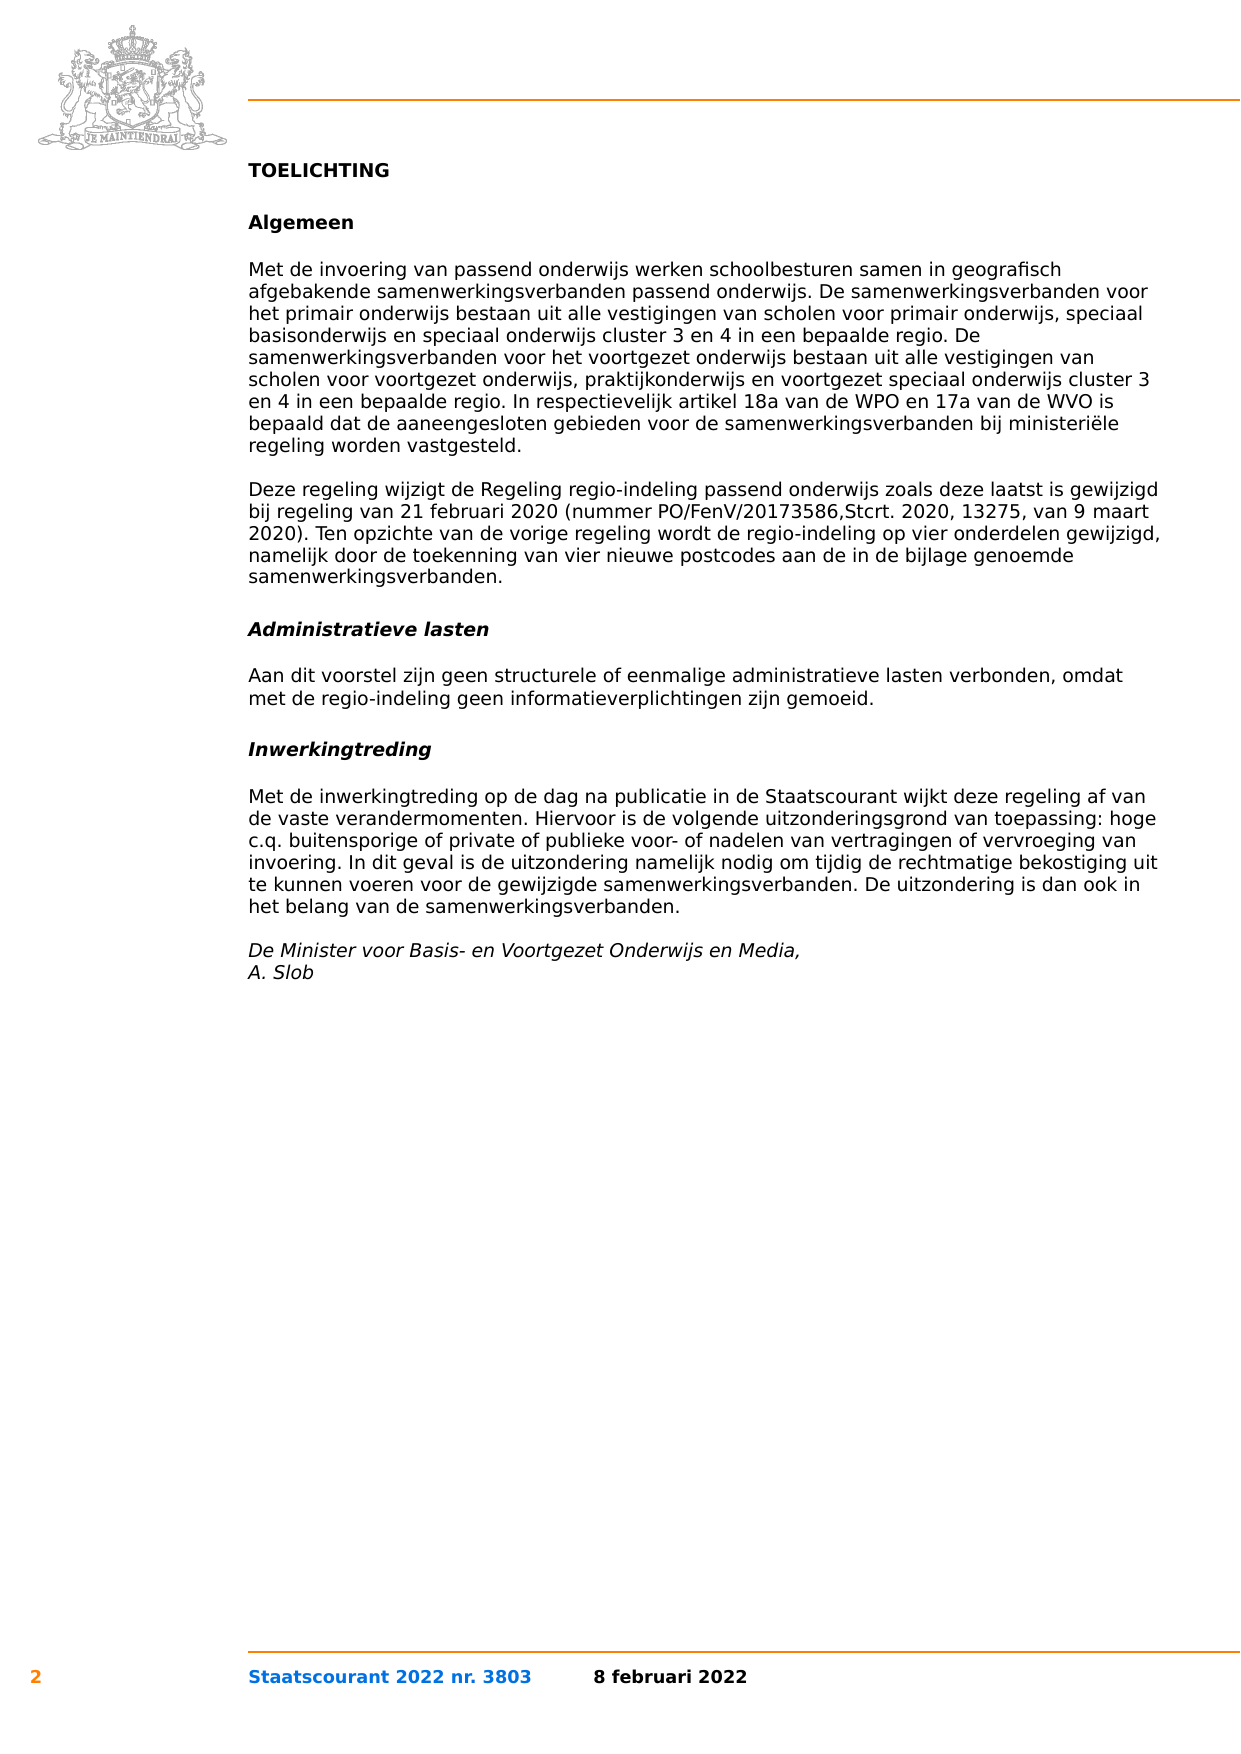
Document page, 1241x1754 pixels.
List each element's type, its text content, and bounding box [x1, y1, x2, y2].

text Met de invoering van passend onderwijs werken schoolbesturen samen in geografisch afgebakende samenwerkingsverbanden passend onderwijs. De samenwerkingsverbanden voor het primair onderwijs bestaan uit alle vestigingen van scholen voor primair onderwijs, speciaal basisonderwijs en speciaal onderwijs cluster 3 en 4 in een bepaalde regio. De samenwerkingsverbanden voor het voortgezet onderwijs bestaan uit alle vestigingen van scholen voor voortgezet onderwijs, praktijkonderwijs en voortgezet speciaal onderwijs cluster 3 en 4 in een bepaalde regio. In respectievelijk artikel 18a van de WPO en 17a van de WVO is bepaald dat de aaneengesloten gebieden voor de samenwerkingsverbanden bij ministeriële regeling worden vastgesteld. [248, 259, 1163, 457]
text De Minister voor Basis- en Voortgezet Onderwijs en Media, A. Slob [248, 940, 1163, 984]
subtitle TOELICHTING [248, 160, 1163, 182]
text Aan dit voorstel zijn geen structurele of eenmalige administratieve lasten verbonden, omdat met de regio-indeling geen informatieverplichtingen zijn gemoeid. [248, 665, 1163, 709]
subtitle Algemeen [248, 212, 1163, 234]
picture [38, 25, 227, 150]
subtitle Administratieve lasten [248, 618, 1163, 640]
text Deze regeling wijzigt de Regeling regio-indeling passend onderwijs zoals deze laatst is gewijzigd bij regeling van 21 februari 2020 (nummer PO/FenV/20173586,Stcrt. 2020, 13275, van 9 maart 2020). Ten opzichte van de vorige regeling wordt de regio-indeling op vier onderdelen gewijzigd, namelijk door de toekenning van vier nieuwe postcodes aan de in de bijlage genoemde samenwerkingsverbanden. [248, 478, 1163, 588]
subtitle Inwerkingtreding [248, 739, 1163, 761]
text Met de inwerkingtreding op de dag na publicatie in de Staatscourant wijkt deze regeling af van de vaste verandermomenten. Hiervoor is de volgende uitzonderingsgrond van toepassing: hoge c.q. buitensporige of private of publieke voor- of nadelen van vertragingen of vervroeging van invoering. In dit geval is de uitzondering namelijk nodig om tijdig de rechtmatige bekostiging uit te kunnen voeren voor de gewijzigde samenwerkingsverbanden. De uitzondering is dan ook in het belang van de samenwerkingsverbanden. [248, 786, 1163, 918]
